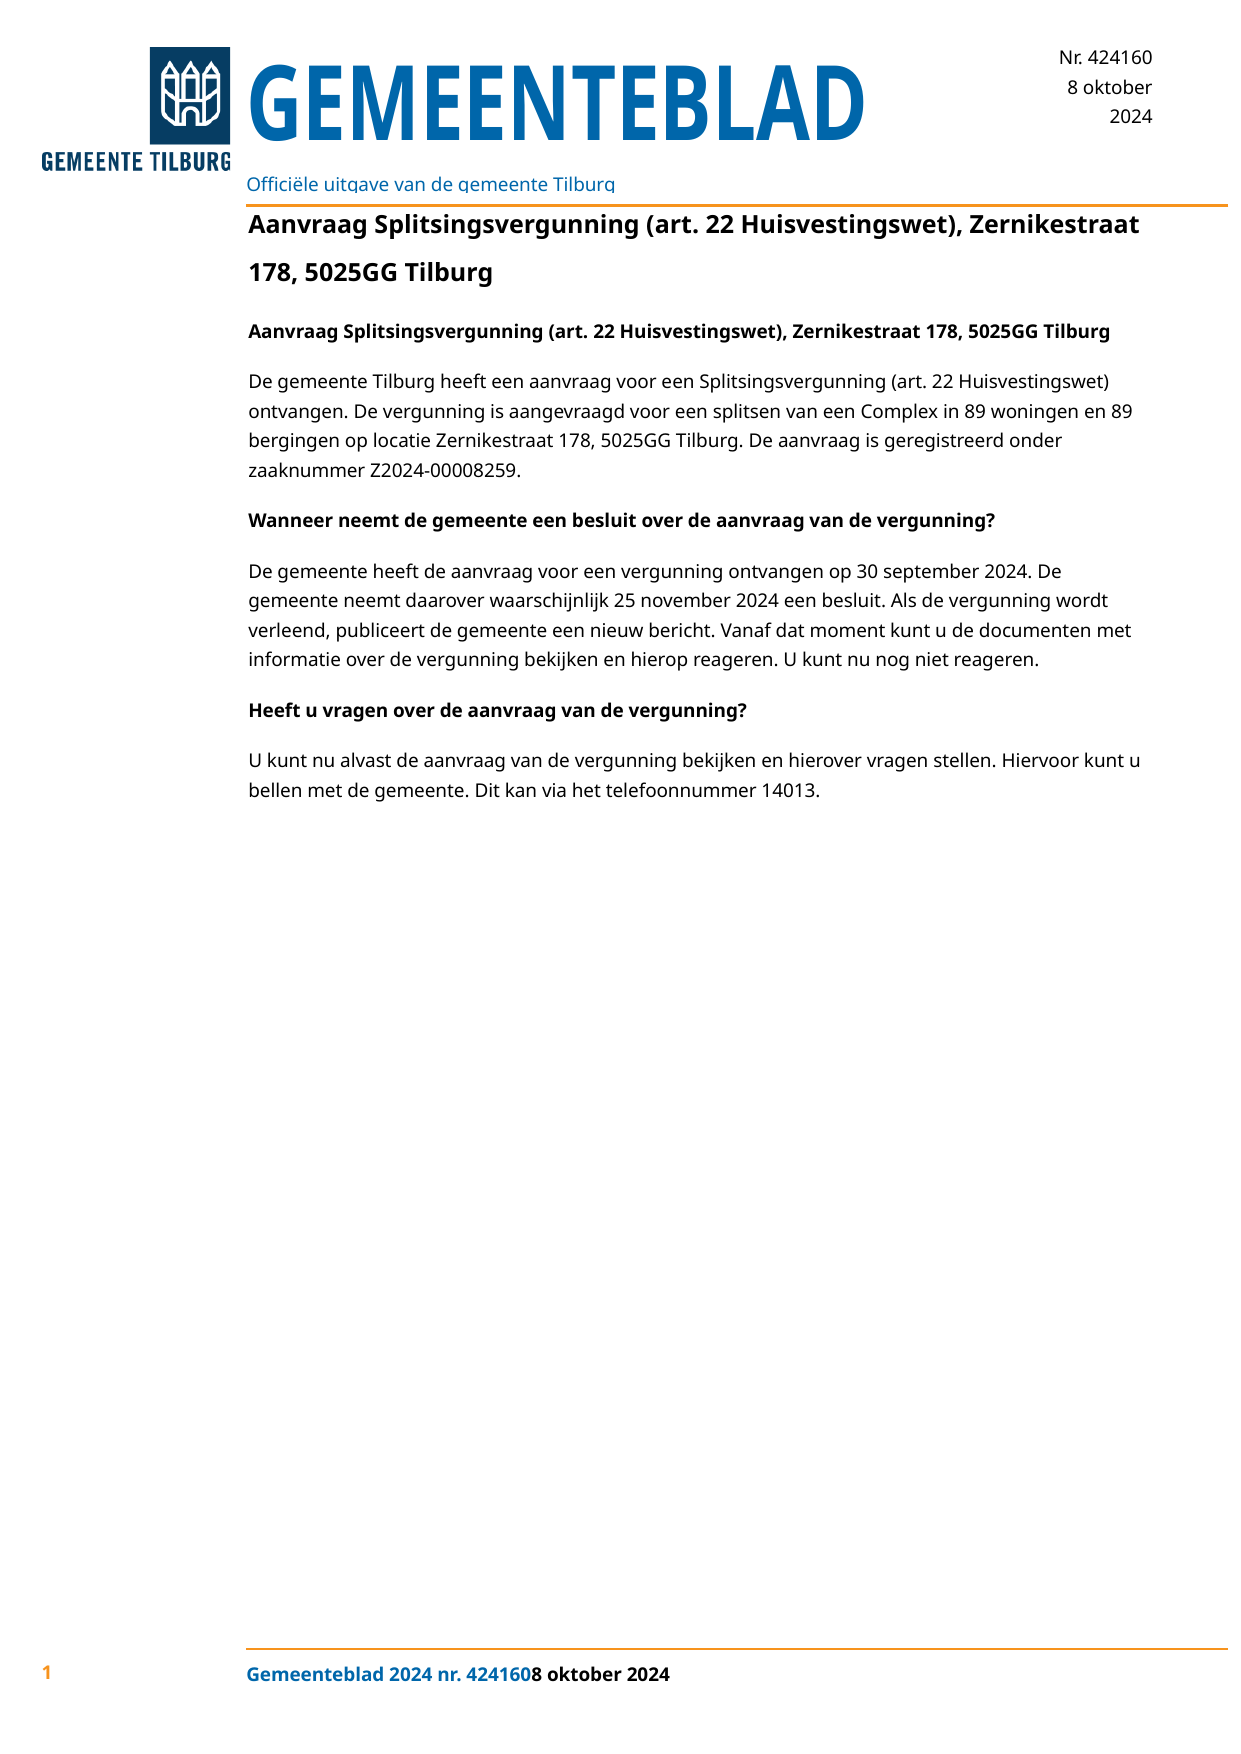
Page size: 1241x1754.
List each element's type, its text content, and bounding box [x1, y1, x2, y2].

text De gemeente Tilburg heeft een aanvraag voor een Splitsingsvergunning (art. 22 Huisvestingswet) ontvangen. De vergunning is aangevraagd voor een splitsen van een Complex in 89 woningen en 89 bergingen op locatie Zernikestraat 178, 5025GG Tilburg. De aanvraag is geregistreerd onder zaaknummer Z2024-00008259. [248, 368, 1152, 483]
text Wanneer neemt de gemeente een besluit over de aanvraag van de vergunning? [248, 507, 1152, 533]
text De gemeente heeft de aanvraag voor een vergunning ontvangen op 30 september 2024. De gemeente neemt daarover waarschijnlijk 25 november 2024 een besluit. Als de vergunning wordt verleend, publiceert de gemeente een nieuw bericht. Vanaf dat moment kunt u de documenten met informatie over de vergunning bekijken en hierop reageren. U kunt nu nog niet reageren. [248, 558, 1152, 672]
text U kunt nu alvast de aanvraag van de vergunning bekijken en hierover vragen stellen. Hiervoor kunt u bellen met de gemeente. Dit kan via het telefoonnummer 14013. [248, 747, 1152, 803]
text Aanvraag Splitsingsvergunning (art. 22 Huisvestingswet), Zernikestraat 178, 5025GG Tilburg [248, 318, 1152, 344]
text Aanvraag Splitsingsvergunning (art. 22 Huisvestingswet), Zernikestraat 178, 5025GG Tilburg [248, 207, 1152, 288]
text Heeft u vragen over de aanvraag van de vergunning? [248, 697, 1152, 723]
picture [41, 47, 231, 172]
